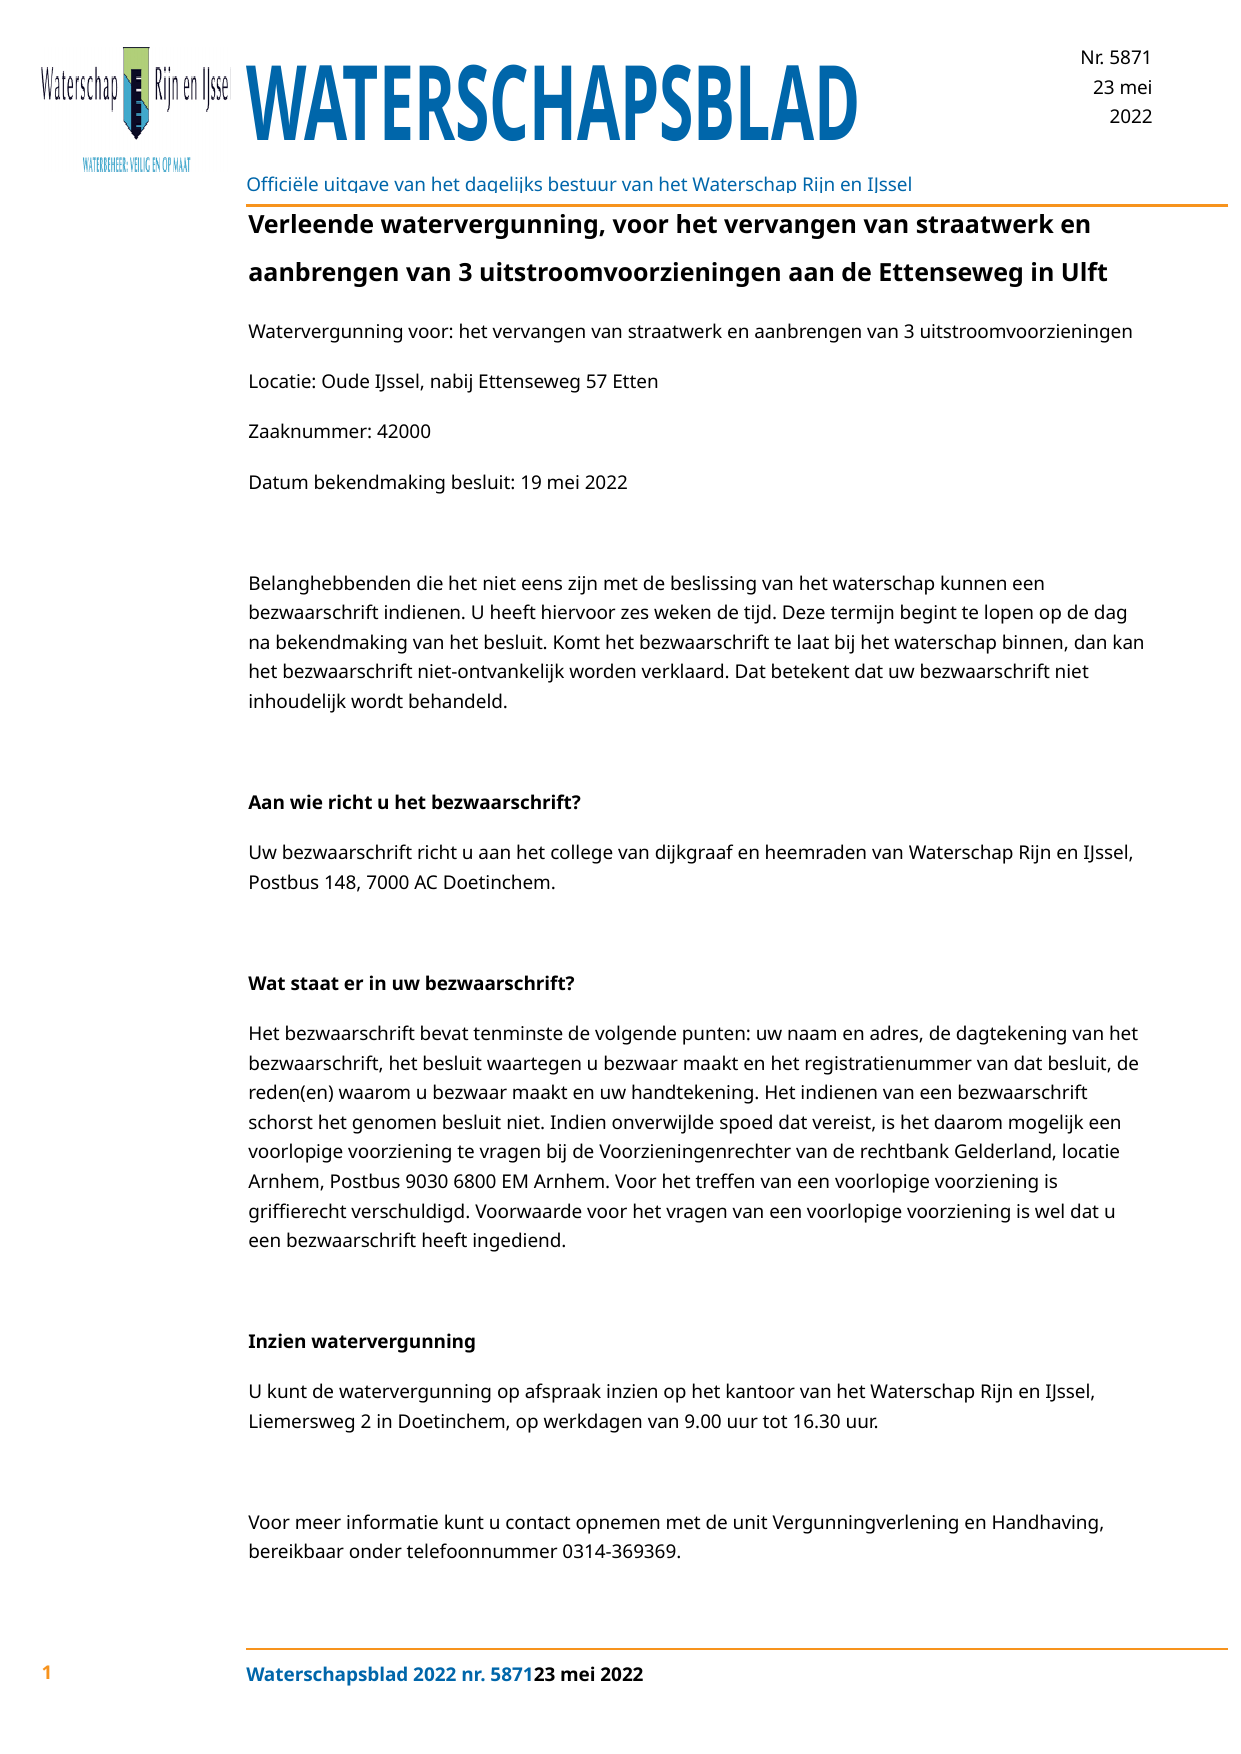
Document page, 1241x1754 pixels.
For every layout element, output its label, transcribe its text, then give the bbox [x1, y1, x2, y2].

text Datum bekendmaking besluit: 19 mei 2022 [248, 469, 1152, 495]
text Voor meer informatie kunt u contact opnemen met de unit Vergunningverlening en Handhaving, bereikbaar onder telefoonnummer 0314-369369. [248, 1509, 1152, 1564]
picture [41, 47, 231, 172]
text Aan wie richt u het bezwaarschrift? [248, 789, 1152, 815]
text Locatie: Oude IJssel, nabij Ettenseweg 57 Etten [248, 368, 1152, 394]
text U kunt de watervergunning op afspraak inzien op het kantoor van het Waterschap Rijn en IJssel, Liemersweg 2 in Doetinchem, op werkdagen van 9.00 uur tot 16.30 uur. [248, 1379, 1152, 1434]
text Watervergunning voor: het vervangen van straatwerk en aanbrengen van 3 uitstroomvoorzieningen [248, 318, 1152, 344]
text Inzien watervergunning [248, 1328, 1152, 1354]
text Verleende watervergunning, voor het vervangen van straatwerk en aanbrengen van 3 uitstroomvoorzieningen aan de Ettenseweg in Ulft [248, 207, 1152, 288]
text Belanghebbenden die het niet eens zijn met de beslissing van het waterschap kunnen een bezwaarschrift indienen. U heeft hiervoor zes weken de tijd. Deze termijn begint te lopen op de dag na bekendmaking van het besluit. Komt het bezwaarschrift te laat bij het waterschap binnen, dan kan het bezwaarschrift niet-ontvankelijk worden verklaard. Dat betekent dat uw bezwaarschrift niet inhoudelijk wordt behandeld. [248, 570, 1152, 714]
text Zaaknummer: 42000 [248, 419, 1152, 444]
text Wat staat er in uw bezwaarschrift? [248, 970, 1152, 996]
text Uw bezwaarschrift richt u aan het college van dijkgraaf en heemraden van Waterschap Rijn en IJssel, Postbus 148, 7000 AC Doetinchem. [248, 839, 1152, 895]
text Het bezwaarschrift bevat tenminste de volgende punten: uw naam en adres, de dagtekening van het bezwaarschrift, het besluit waartegen u bezwaar maakt en het registratienummer van dat besluit, de reden(en) waarom u bezwaar maakt en uw handtekening. Het indienen van een bezwaarschrift schorst het genomen besluit niet. Indien onverwijlde spoed dat vereist, is het daarom mogelijk een voorlopige voorziening te vragen bij de Voorzieningenrechter van de rechtbank Gelderland, locatie Arnhem, Postbus 9030 6800 EM Arnhem. Voor het treffen van een voorlopige voorziening is griffierecht verschuldigd. Voorwaarde voor het vragen van een voorlopige voorziening is wel dat u een bezwaarschrift heeft ingediend. [248, 1020, 1152, 1253]
